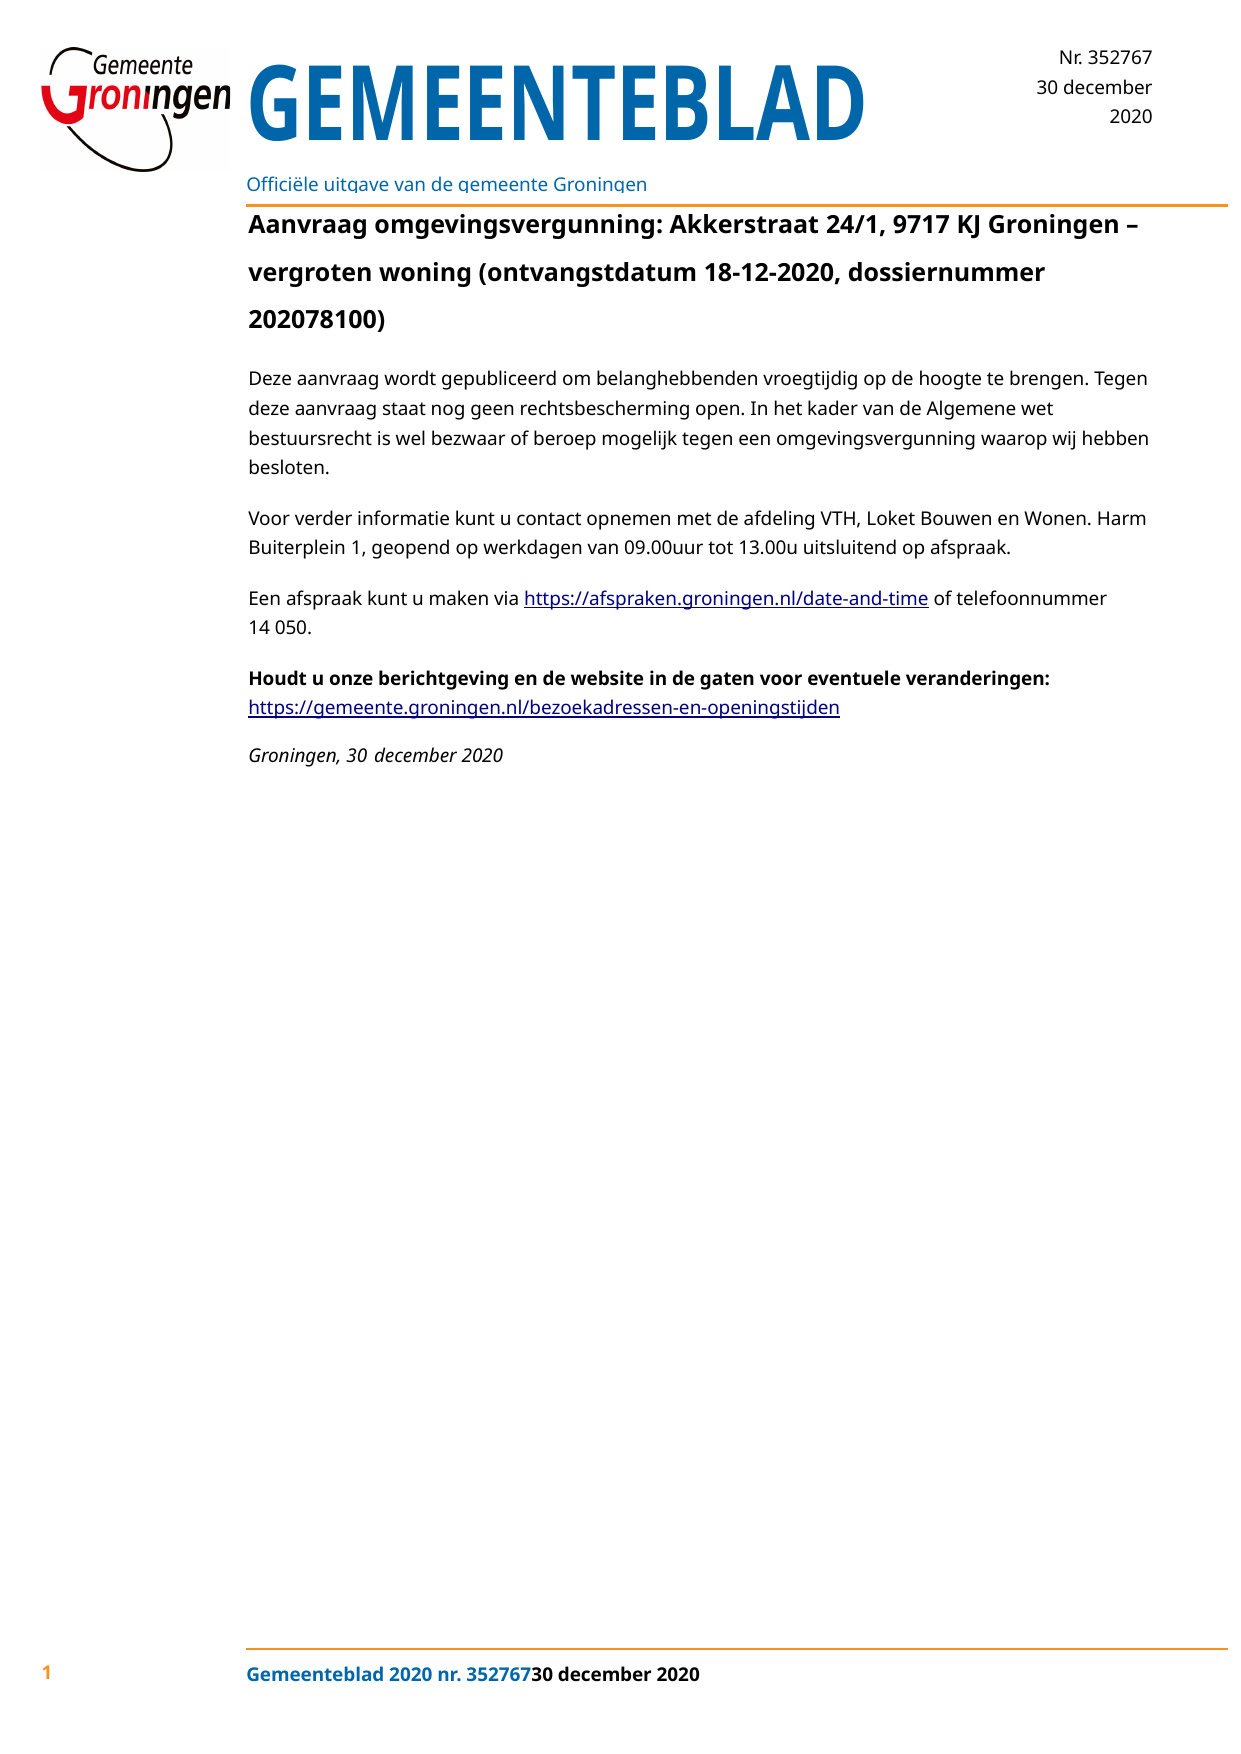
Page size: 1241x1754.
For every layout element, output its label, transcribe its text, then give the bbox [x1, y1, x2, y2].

text Aanvraag omgevingsvergunning: Akkerstraat 24/1, 9717 KJ Groningen – vergroten woning (ontvangstdatum 18-12-2020, dossiernummer 202078100) [248, 207, 1152, 336]
picture [41, 47, 231, 172]
text Een afspraak kunt u maken via https://afspraken.groningen.nl/date-and-time of telefoonnummer 14 050. [248, 585, 1152, 640]
text Houdt u onze berichtgeving en de website in de gaten voor eventuele veranderingen: https://gemeente.groningen.nl/bezoekadressen-en-openingstijden [248, 665, 1152, 720]
text Groningen, 30 december 2020 [248, 742, 1152, 768]
text Deze aanvraag wordt gepubliceerd om belanghebbenden vroegtijdig op de hoogte te brengen. Tegen deze aanvraag staat nog geen rechtsbescherming open. In het kader van de Algemene wet bestuursrecht is wel bezwaar of beroep mogelijk tegen een omgevingsvergunning waarop wij hebben besloten. [248, 366, 1152, 480]
text Voor verder informatie kunt u contact opnemen met de afdeling VTH, Loket Bouwen en Wonen. Harm Buiterplein 1, geopend op werkdagen van 09.00uur tot 13.00u uitsluitend op afspraak. [248, 505, 1152, 560]
